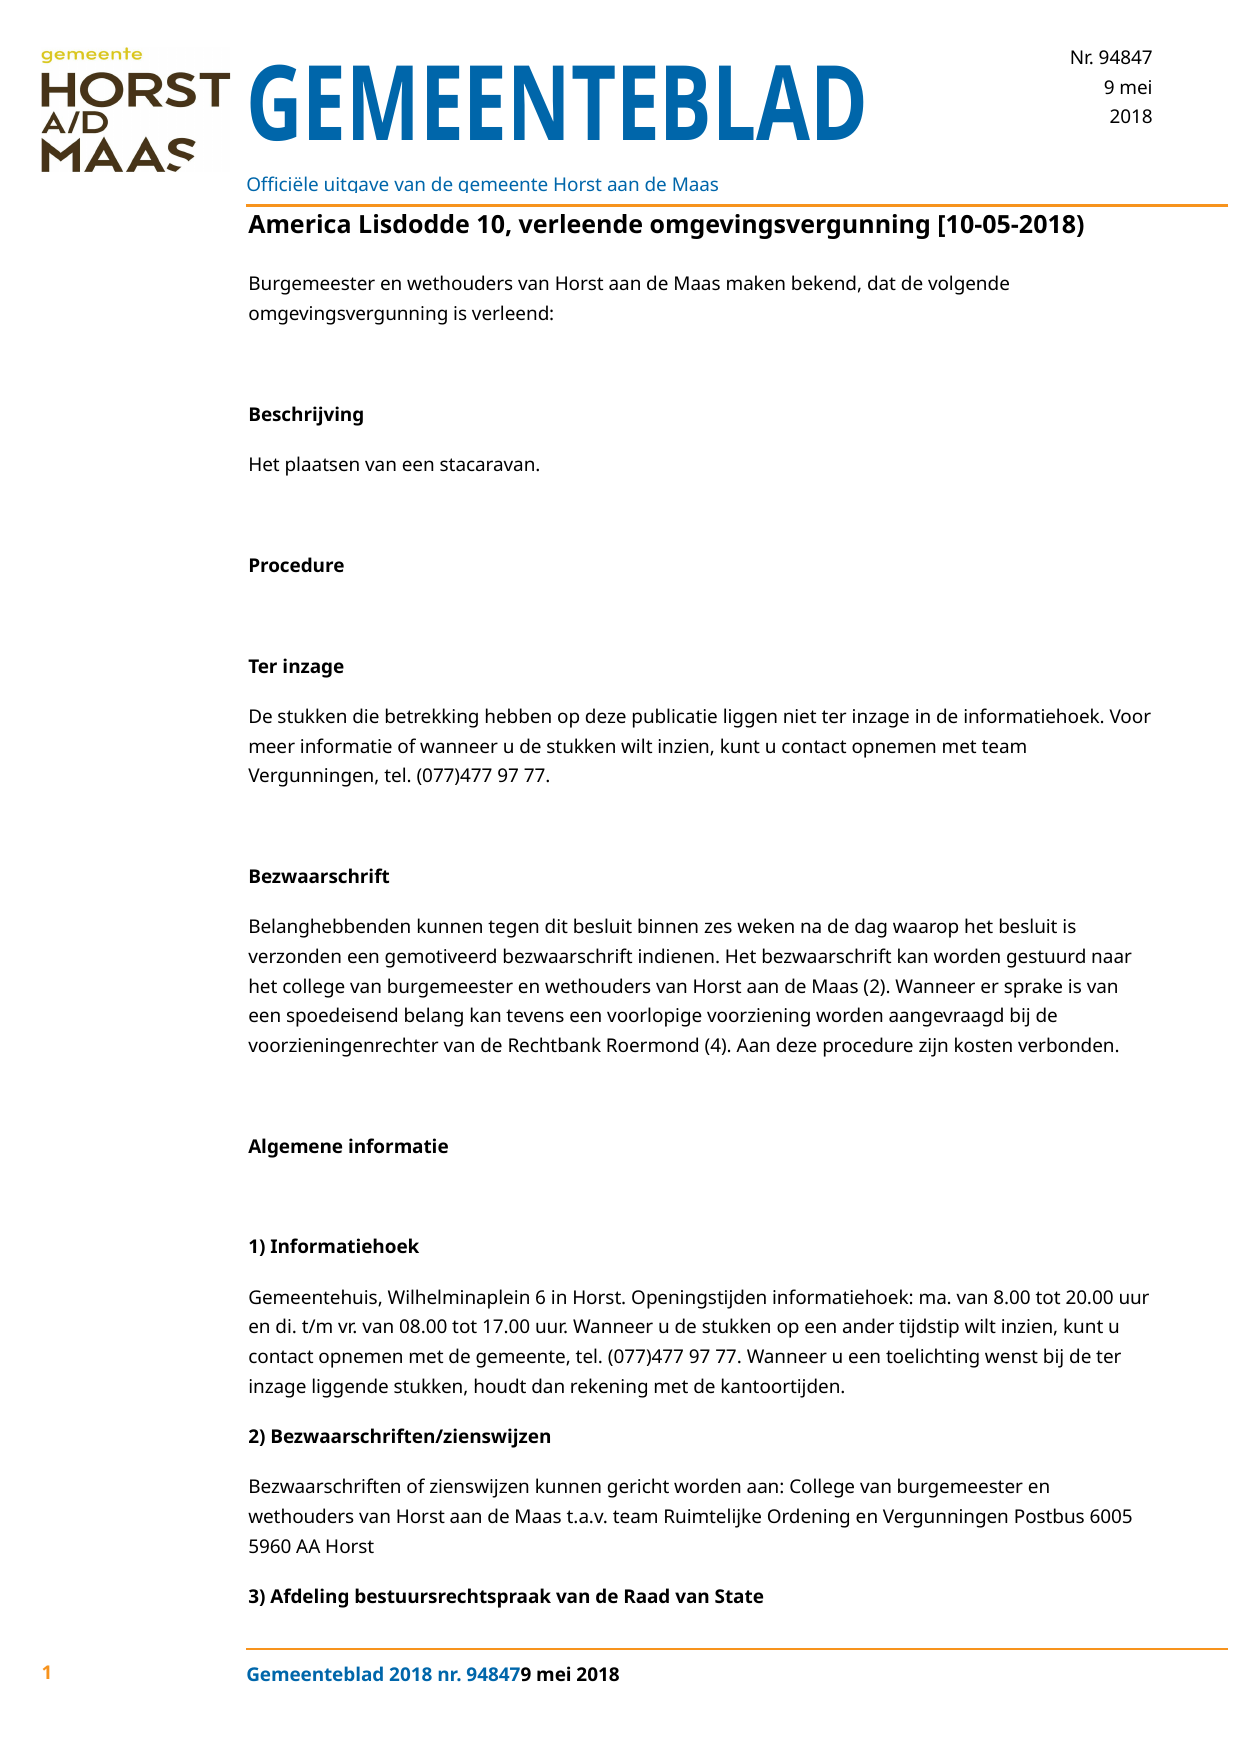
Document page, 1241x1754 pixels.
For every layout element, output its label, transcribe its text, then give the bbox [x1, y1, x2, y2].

text Ter inzage [248, 653, 1152, 678]
text 2) Bezwaarschriften/zienswijzen [248, 1423, 1152, 1449]
text Algemene informatie [248, 1133, 1152, 1158]
text Het plaatsen van een stacaravan. [248, 451, 1152, 477]
text Bezwaarschriften of zienswijzen kunnen gericht worden aan: College van burgemeester en wethouders van Horst aan de Maas t.a.v. team Ruimtelijke Ordening en Vergunningen Postbus 6005 5960 AA Horst [248, 1474, 1152, 1558]
text 1) Informatiehoek [248, 1234, 1152, 1259]
text De stukken die betrekking hebben op deze publicatie liggen niet ter inzage in de informatiehoek. Voor meer informatie of wanneer u de stukken wilt inzien, kunt u contact opnemen met team Vergunningen, tel. (077)477 97 77. [248, 703, 1152, 788]
text Procedure [248, 552, 1152, 578]
text America Lisdodde 10, verleende omgevingsvergunning [10-05-2018) [248, 207, 1152, 241]
text Belanghebbenden kunnen tegen dit besluit binnen zes weken na de dag waarop het besluit is verzonden een gemotiveerd bezwaarschrift indienen. Het bezwaarschrift kan worden gestuurd naar het college van burgemeester en wethouders van Horst aan de Maas (2). Wanneer er sprake is van een spoedeisend belang kan tevens een voorlopige voorziening worden aangevraagd bij de voorzieningenrechter van de Rechtbank Roermond (4). Aan deze procedure zijn kosten verbonden. [248, 914, 1152, 1058]
text Gemeentehuis, Wilhelminaplein 6 in Horst. Openingstijden informatiehoek: ma. van 8.00 tot 20.00 uur en di. t/m vr. van 08.00 tot 17.00 uur. Wanneer u de stukken op een ander tijdstip wilt inzien, kunt u contact opnemen met de gemeente, tel. (077)477 97 77. Wanneer u een toelichting wenst bij de ter inzage liggende stukken, houdt dan rekening met de kantoortijden. [248, 1284, 1152, 1398]
text Bezwaarschrift [248, 863, 1152, 889]
text Burgemeester en wethouders van Horst aan de Maas maken bekend, dat de volgende omgevingsvergunning is verleend: [248, 270, 1152, 326]
picture [41, 47, 231, 172]
text 3) Afdeling bestuursrechtspraak van de Raad van State [248, 1583, 1152, 1609]
text Beschrijving [248, 401, 1152, 426]
